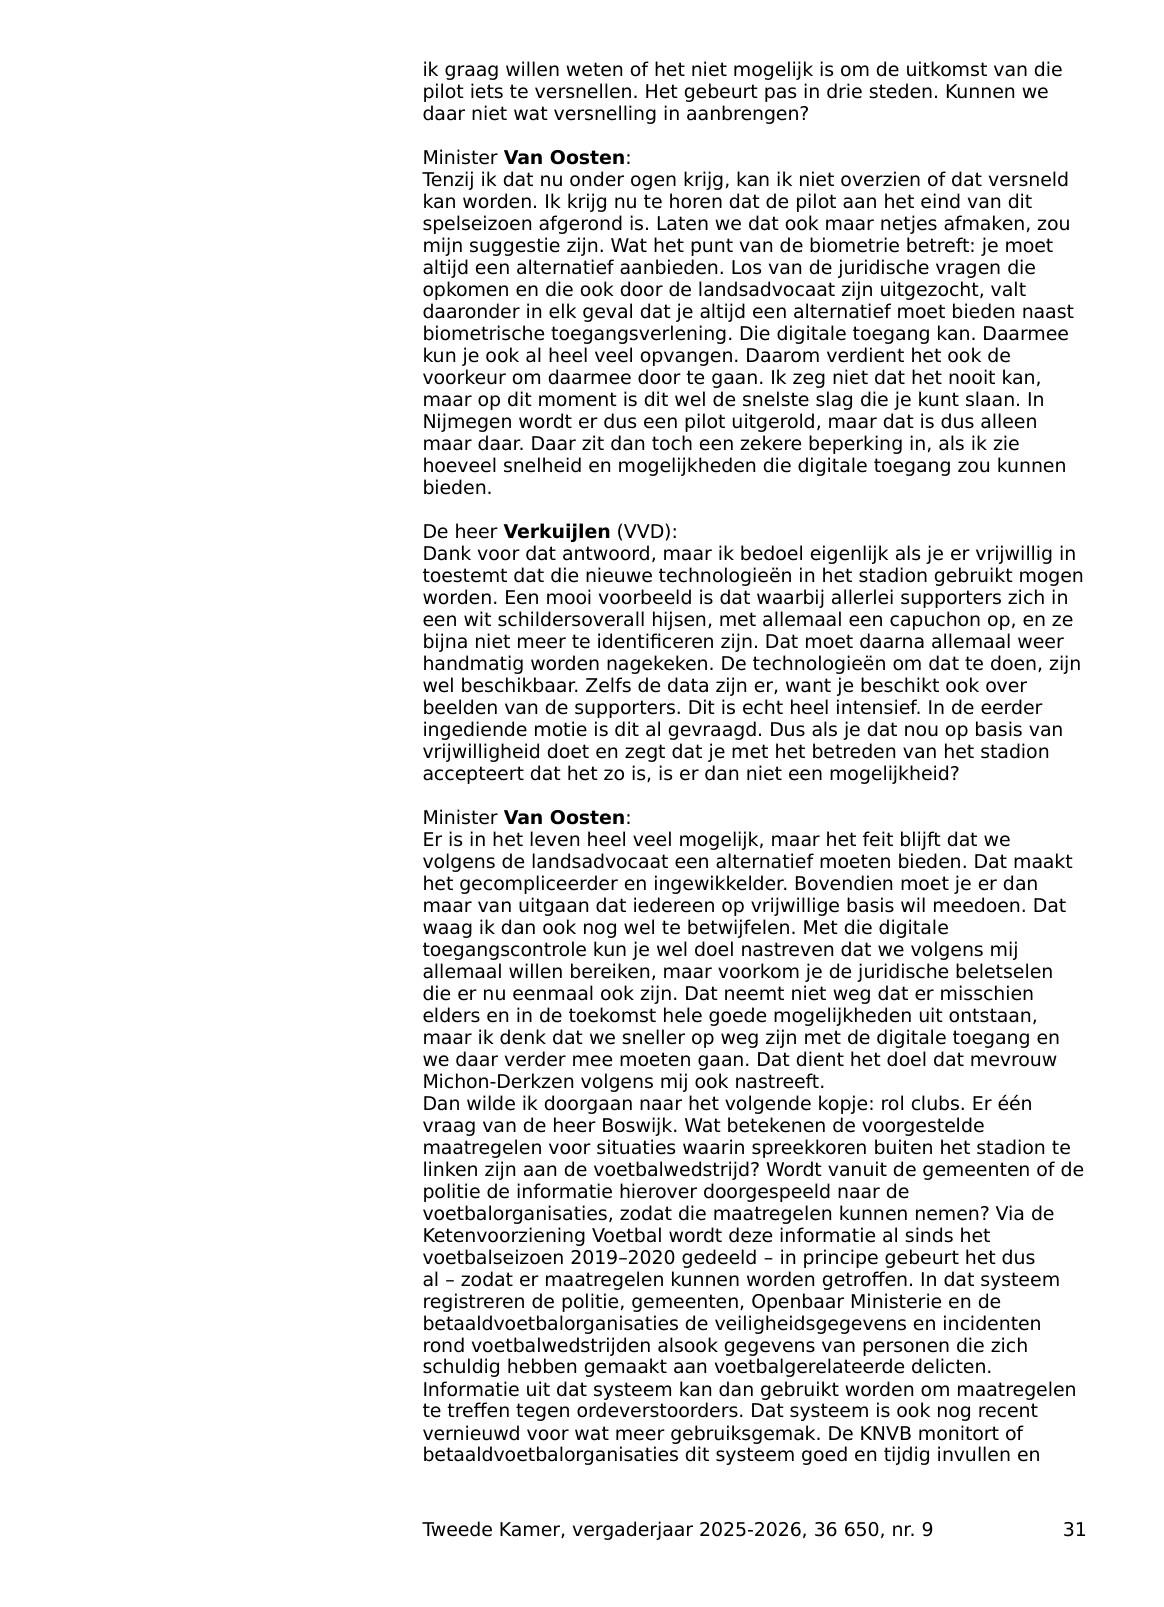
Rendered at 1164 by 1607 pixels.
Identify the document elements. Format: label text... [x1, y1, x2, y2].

text Minister Van Oosten: [422, 807, 1087, 829]
text Er is in het leven heel veel mogelijk, maar het feit blijft dat we volgens de landsadvocaat een alternatief moeten bieden. Dat maakt het gecompliceerder en ingewikkelder. Bovendien moet je er dan maar van uitgaan dat iedereen op vrijwillige basis wil meedoen. Dat waag ik dan ook nog wel te betwijfelen. Met die digitale toegangscontrole kun je wel doel nastreven dat we volgens mij allemaal willen bereiken, maar voorkom je de juridische beletselen die er nu eenmaal ook zijn. Dat neemt niet weg dat er misschien elders en in de toekomst hele goede mogelijkheden uit ontstaan, maar ik denk dat we sneller op weg zijn met de digitale toegang en we daar verder mee moeten gaan. Dat dient het doel dat mevrouw Michon-Derkzen volgens mij ook nastreeft. [422, 829, 1087, 1093]
text Minister Van Oosten: [422, 147, 1087, 169]
text Tenzij ik dat nu onder ogen krijg, kan ik niet overzien of dat versneld kan worden. Ik krijg nu te horen dat de pilot aan het eind van dit spelseizoen afgerond is. Laten we dat ook maar netjes afmaken, zou mijn suggestie zijn. Wat het punt van de biometrie betreft: je moet altijd een alternatief aanbieden. Los van de juridische vragen die opkomen en die ook door de landsadvocaat zijn uitgezocht, valt daaronder in elk geval dat je altijd een alternatief moet bieden naast biometrische toegangsverlening. Die digitale toegang kan. Daarmee kun je ook al heel veel opvangen. Daarom verdient het ook de voorkeur om daarmee door te gaan. Ik zeg niet dat het nooit kan, maar op dit moment is dit wel de snelste slag die je kunt slaan. In Nijmegen wordt er dus een pilot uitgerold, maar dat is dus alleen maar daar. Daar zit dan toch een zekere beperking in, als ik zie hoeveel snelheid en mogelijkheden die digitale toegang zou kunnen bieden. [422, 169, 1087, 499]
text ik graag willen weten of het niet mogelijk is om de uitkomst van die pilot iets te versnellen. Het gebeurt pas in drie steden. Kunnen we daar niet wat versnelling in aanbrengen? [422, 59, 1087, 125]
text Dank voor dat antwoord, maar ik bedoel eigenlijk als je er vrijwillig in toestemt dat die nieuwe technologieën in het stadion gebruikt mogen worden. Een mooi voorbeeld is dat waarbij allerlei supporters zich in een wit schildersoverall hijsen, met allemaal een capuchon op, en ze bijna niet meer te identificeren zijn. Dat moet daarna allemaal weer handmatig worden nagekeken. De technologieën om dat te doen, zijn wel beschikbaar. Zelfs de data zijn er, want je beschikt ook over beelden van de supporters. Dit is echt heel intensief. In de eerder ingediende motie is dit al gevraagd. Dus als je dat nou op basis van vrijwilligheid doet en zegt dat je met het betreden van het stadion accepteert dat het zo is, is er dan niet een mogelijkheid? [422, 543, 1087, 785]
text De heer Verkuijlen (VVD): [422, 521, 1087, 543]
text Dan wilde ik doorgaan naar het volgende kopje: rol clubs. Er één vraag van de heer Boswijk. Wat betekenen de voorgestelde maatregelen voor situaties waarin spreekkoren buiten het stadion te linken zijn aan de voetbalwedstrijd? Wordt vanuit de gemeenten of de politie de informatie hierover doorgespeeld naar de voetbalorganisaties, zodat die maatregelen kunnen nemen? Via de Ketenvoorziening Voetbal wordt deze informatie al sinds het voetbalseizoen 2019–2020 gedeeld – in principe gebeurt het dus al – zodat er maatregelen kunnen worden getroffen. In dat systeem registreren de politie, gemeenten, Openbaar Ministerie en de betaaldvoetbalorganisaties de veiligheidsgegevens en incidenten rond voetbalwedstrijden alsook gegevens van personen die zich schuldig hebben gemaakt aan voetbalgerelateerde delicten. Informatie uit dat systeem kan dan gebruikt worden om maatregelen te treffen tegen ordeverstoorders. Dat systeem is ook nog recent vernieuwd voor wat meer gebruiksgemak. De KNVB monitort of betaaldvoetbalorganisaties dit systeem goed en tijdig invullen en [422, 1093, 1087, 1466]
